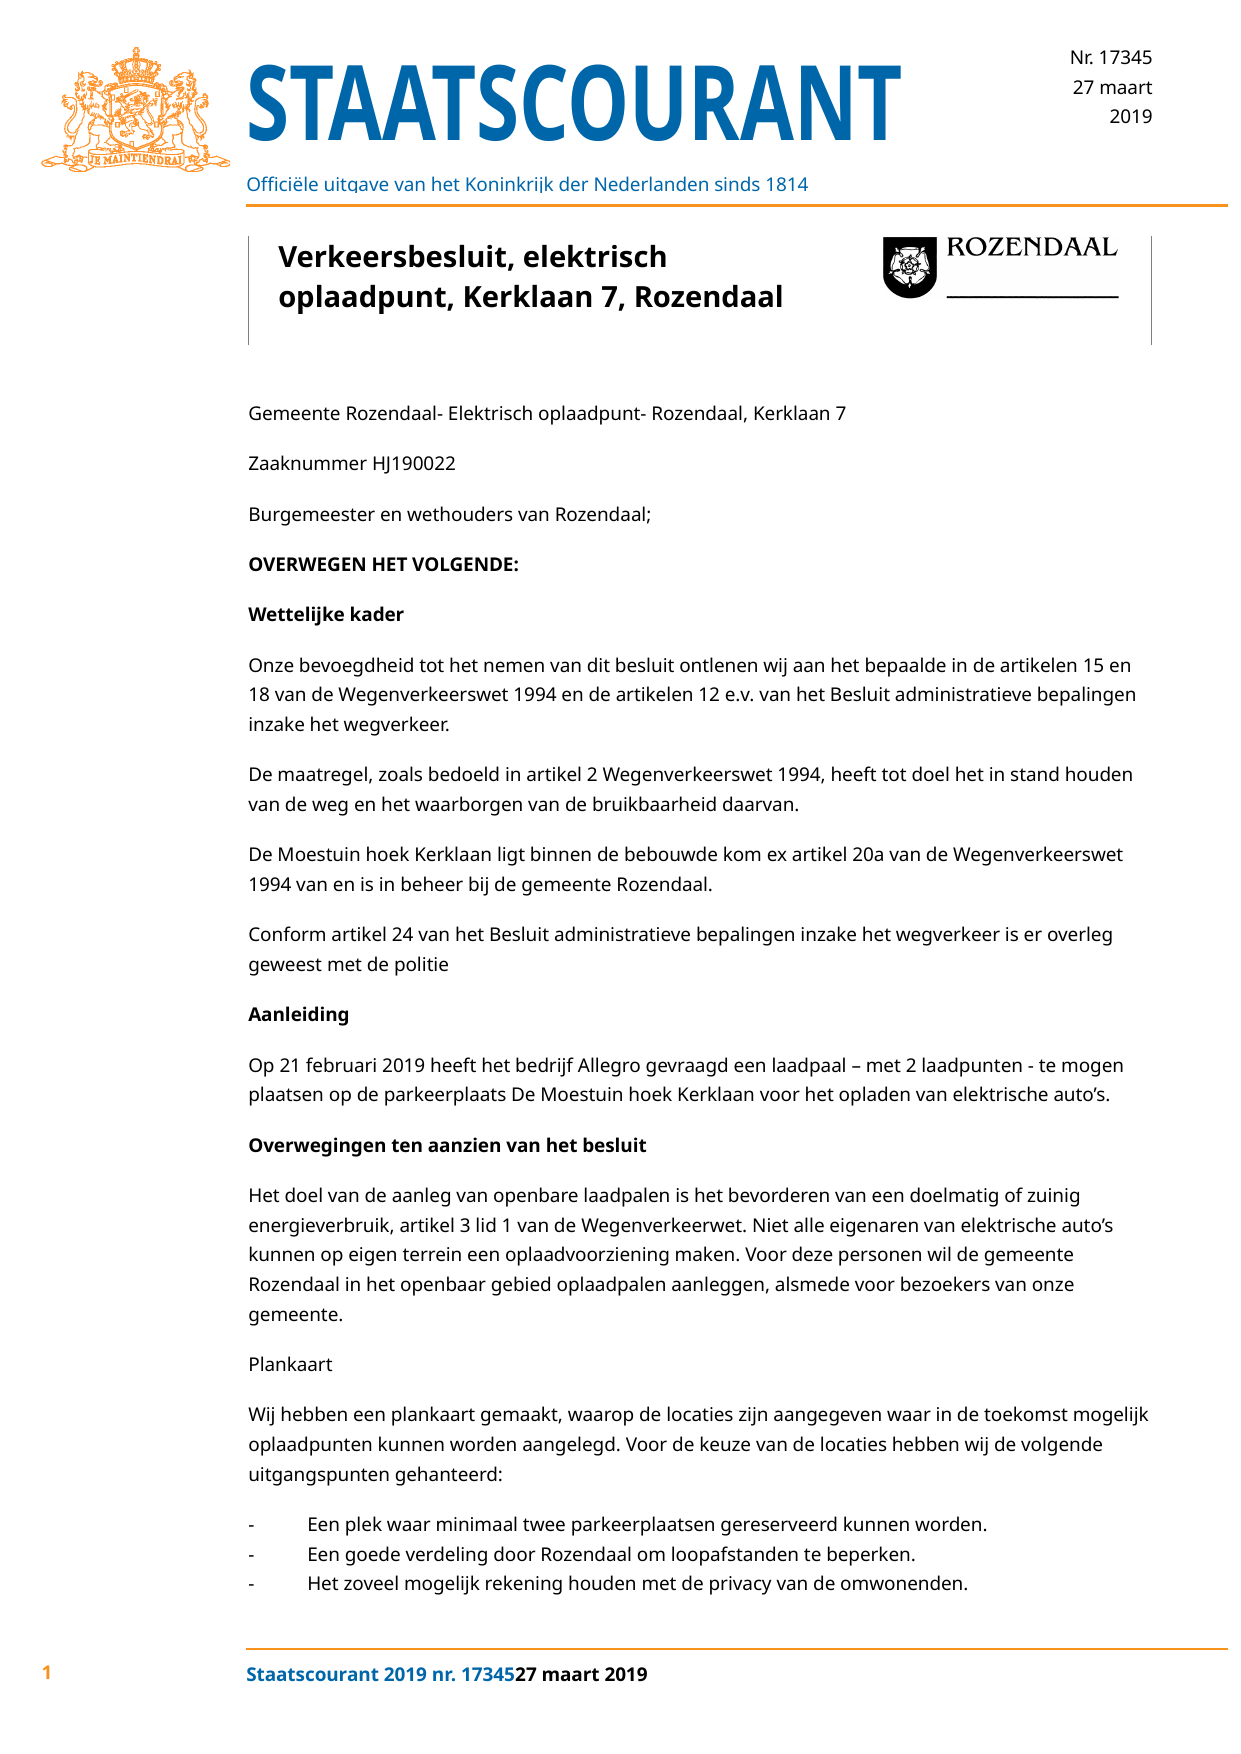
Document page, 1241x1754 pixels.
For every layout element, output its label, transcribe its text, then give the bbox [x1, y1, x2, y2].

text Overwegingen ten aanzien van het besluit [248, 1132, 1152, 1158]
picture [882, 236, 1119, 300]
picture [41, 47, 231, 172]
list Het zoveel mogelijk rekening houden met de privacy van de omwonenden. [248, 1570, 1152, 1596]
text Aanleiding [248, 1002, 1152, 1027]
list Een plek waar minimaal twee parkeerplaatsen gereserveerd kunnen worden. [248, 1511, 1152, 1537]
text OVERWEGEN HET VOLGENDE: [248, 551, 1152, 577]
text Op 21 februari 2019 heeft het bedrijf Allegro gevraagd een laadpaal – met 2 laadpunten - te mogen plaatsen op de parkeerplaats De Moestuin hoek Kerklaan voor het opladen van elektrische auto’s. [248, 1052, 1152, 1107]
list Een goede verdeling door Rozendaal om loopafstanden te beperken. [248, 1541, 1152, 1567]
text Gemeente Rozendaal- Elektrisch oplaadpunt- Rozendaal, Kerklaan 7 [248, 400, 1152, 426]
text Wij hebben een plankaart gemaakt, waarop de locaties zijn aangegeven waar in de toekomst mogelijk oplaadpunten kunnen worden aangelegd. Voor de keuze van de locaties hebben wij de volgende uitgangspunten gehanteerd: [248, 1402, 1152, 1487]
table_header Verkeersbesluit, elektrisch oplaadpunt, Kerklaan 7, Rozendaal [249, 236, 850, 345]
text Onze bevoegdheid tot het nemen van dit besluit ontlenen wij aan het bepaalde in de artikelen 15 en 18 van de Wegenverkeerswet 1994 en de artikelen 12 e.v. van het Besluit administratieve bepalingen inzake het wegverkeer. [248, 652, 1152, 737]
text De maatregel, zoals bedoeld in artikel 2 Wegenverkeerswet 1994, heeft tot doel het in stand houden van de weg en het waarborgen van de bruikbaarheid daarvan. [248, 762, 1152, 817]
text Burgemeester en wethouders van Rozendaal; [248, 501, 1152, 527]
table_header [850, 236, 1151, 345]
text De Moestuin hoek Kerklaan ligt binnen de bebouwde kom ex artikel 20a van de Wegenverkeerswet 1994 van en is in beheer bij de gemeente Rozendaal. [248, 842, 1152, 897]
text Het doel van de aanleg van openbare laadpalen is het bevorderen van een doelmatig of zuinig energieverbruik, artikel 3 lid 1 van de Wegenverkeerwet. Niet alle eigenaren van elektrische auto’s kunnen op eigen terrein een oplaadvoorziening maken. Voor deze personen wil de gemeente Rozendaal in het openbaar gebied oplaadpalen aanleggen, alsmede voor bezoekers van onze gemeente. [248, 1182, 1152, 1327]
text Zaaknummer HJ190022 [248, 450, 1152, 476]
text Wettelijke kader [248, 602, 1152, 627]
text Conform artikel 24 van het Besluit administratieve bepalingen inzake het wegverkeer is er overleg geweest met de politie [248, 922, 1152, 977]
text Plankaart [248, 1351, 1152, 1377]
